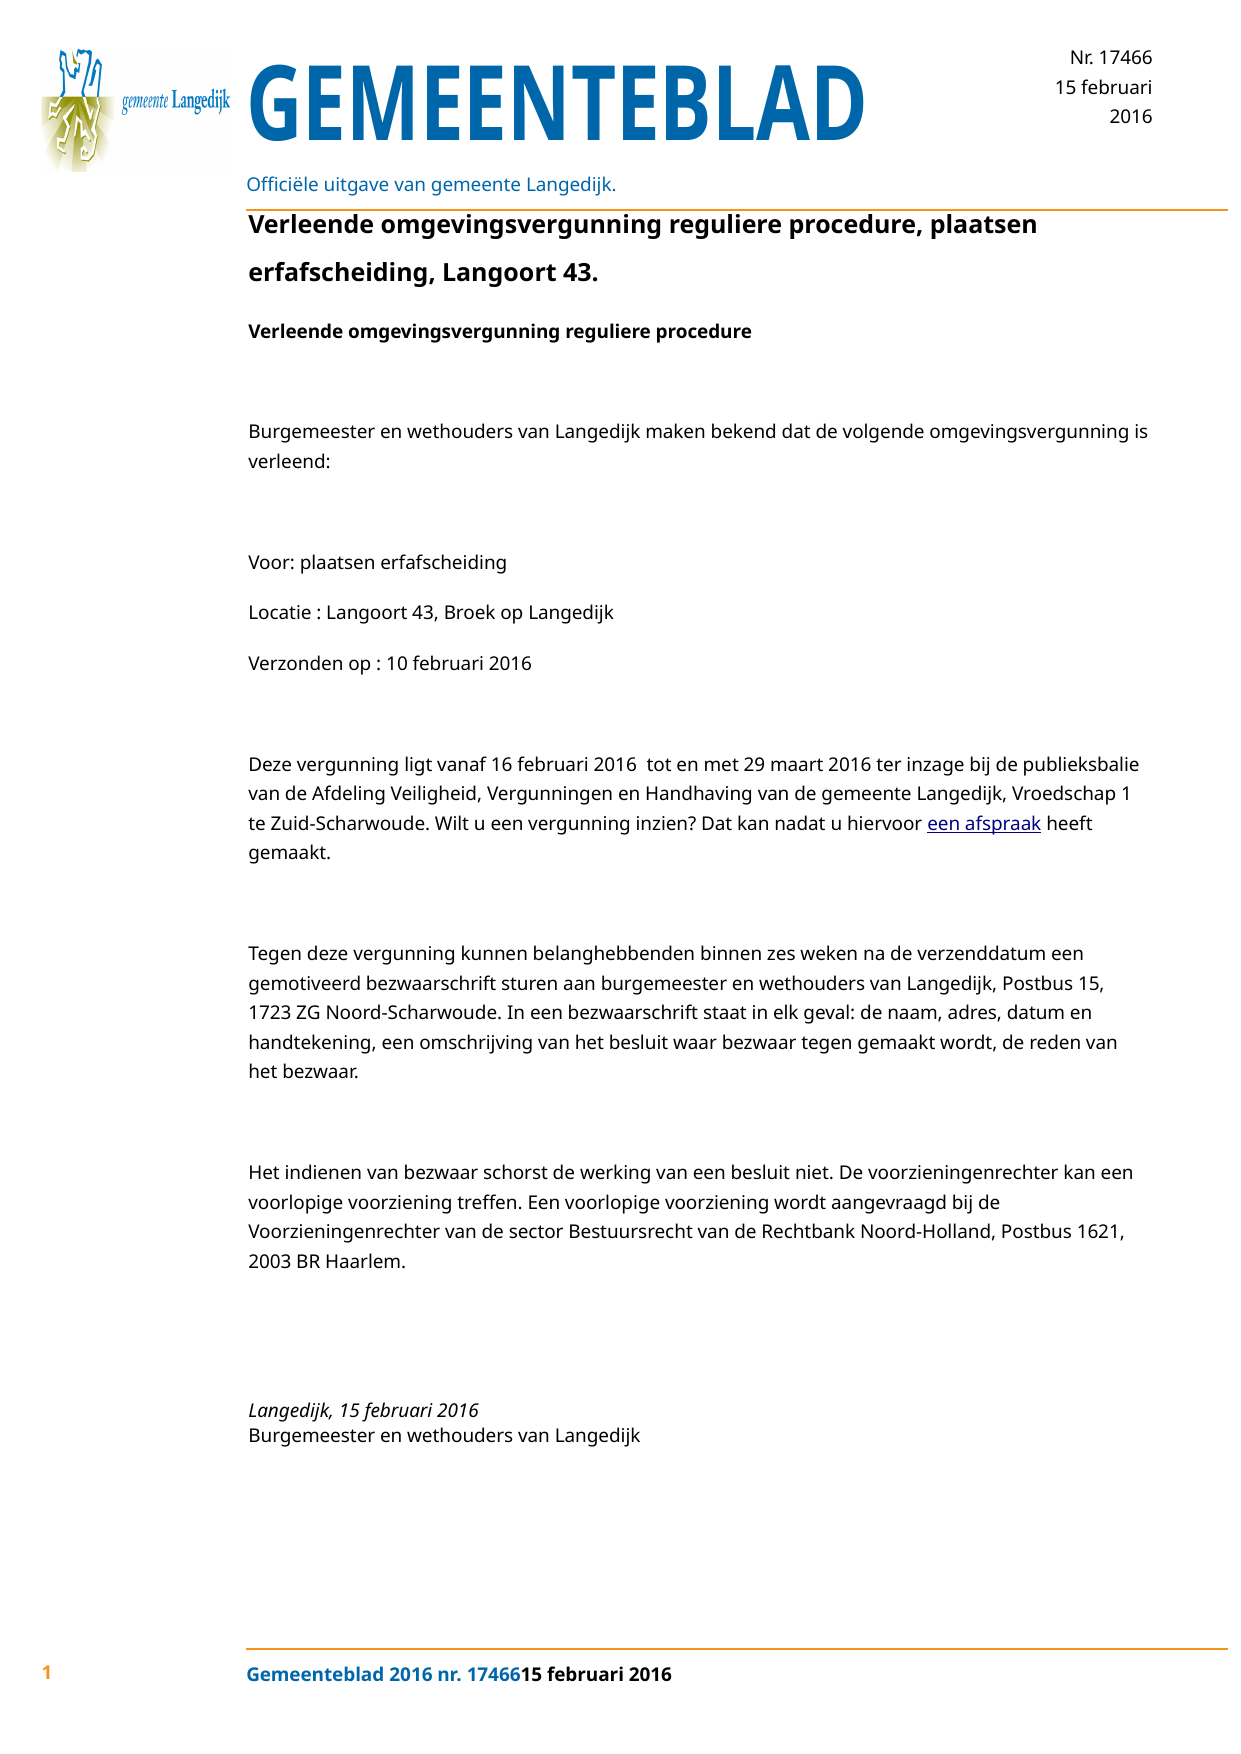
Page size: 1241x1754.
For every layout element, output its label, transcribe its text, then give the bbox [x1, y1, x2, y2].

text Langedijk, 15 februari 2016 [248, 1397, 1152, 1423]
text Verleende omgevingsvergunning reguliere procedure, plaatsen erfafscheiding, Langoort 43. [248, 211, 1152, 288]
text Deze vergunning ligt vanaf 16 februari 2016 tot en met 29 maart 2016 ter inzage bij de publieksbalie van de Afdeling Veiligheid, Vergunningen en Handhaving van de gemeente Langedijk, Vroedschap 1 te Zuid-Scharwoude. Wilt u een vergunning inzien? Dat kan nadat u hiervoor een afspraak heeft gemaakt. [248, 751, 1152, 865]
text Tegen deze vergunning kunnen belanghebbenden binnen zes weken na de verzenddatum een gemotiveerd bezwaarschrift sturen aan burgemeester en wethouders van Langedijk, Postbus 15, 1723 ZG Noord-Scharwoude. In een bezwaarschrift staat in elk geval: de naam, adres, datum en handtekening, een omschrijving van het besluit waar bezwaar tegen gemaakt wordt, de reden van het bezwaar. [248, 940, 1152, 1084]
text Burgemeester en wethouders van Langedijk [248, 1423, 1152, 1448]
text Locatie : Langoort 43, Broek op Langedijk [248, 599, 1152, 625]
text Het indienen van bezwaar schorst de werking van een besluit niet. De voorzieningenrechter kan een voorlopige voorziening treffen. Een voorlopige voorziening wordt aangevraagd bij de Voorzieningenrechter van de sector Bestuursrecht van de Rechtbank Noord-Holland, Postbus 1621, 2003 BR Haarlem. [248, 1159, 1152, 1274]
text Voor: plaatsen erfafscheiding [248, 549, 1152, 575]
text Verzonden op : 10 februari 2016 [248, 650, 1152, 676]
text Burgemeester en wethouders van Langedijk maken bekend dat de volgende omgevingsvergunning is verleend: [248, 419, 1152, 474]
text Verleende omgevingsvergunning reguliere procedure [248, 318, 1152, 344]
picture [41, 47, 231, 172]
